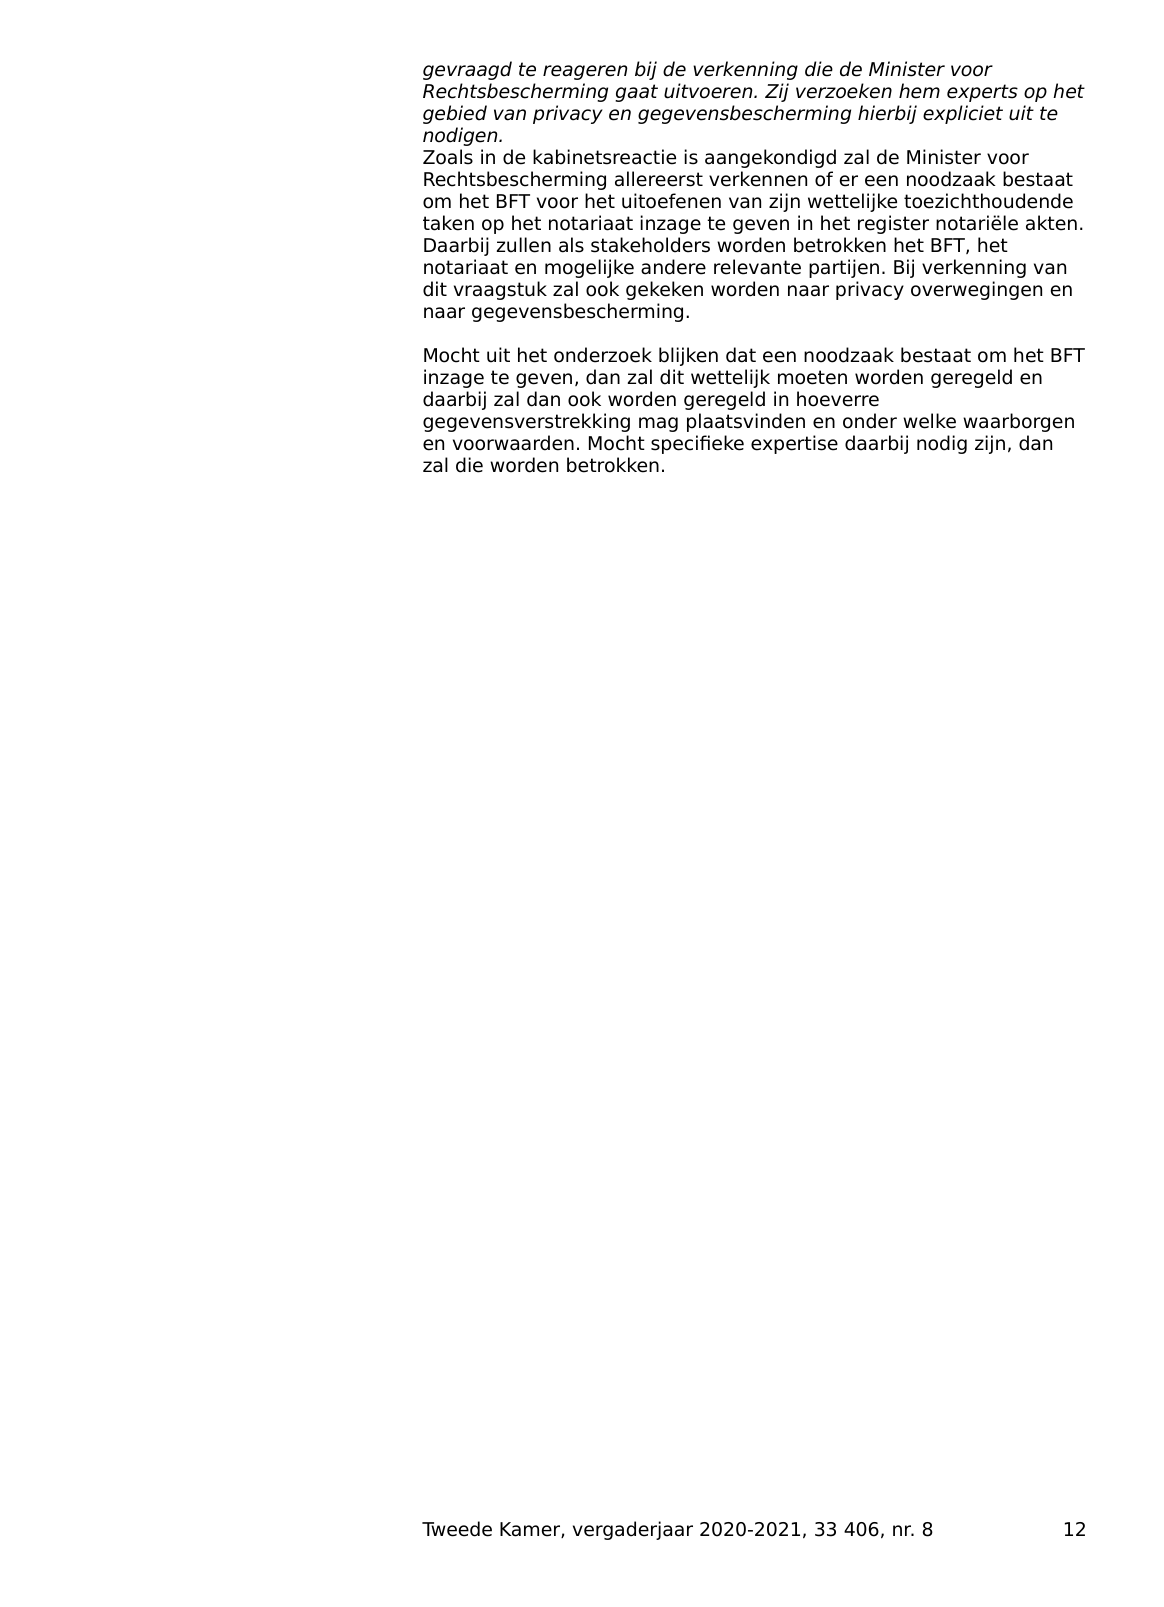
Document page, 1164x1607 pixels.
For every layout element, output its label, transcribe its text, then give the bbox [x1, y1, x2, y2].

text Mocht uit het onderzoek blijken dat een noodzaak bestaat om het BFT inzage te geven, dan zal dit wettelijk moeten worden geregeld en daarbij zal dan ook worden geregeld in hoeverre gegevensverstrekking mag plaatsvinden en onder welke waarborgen en voorwaarden. Mocht specifieke expertise daarbij nodig zijn, dan zal die worden betrokken. [422, 345, 1087, 477]
text Zoals in de kabinetsreactie is aangekondigd zal de Minister voor Rechtsbescherming allereerst verkennen of er een noodzaak bestaat om het BFT voor het uitoefenen van zijn wettelijke toezichthoudende taken op het notariaat inzage te geven in het register notariële akten. Daarbij zullen als stakeholders worden betrokken het BFT, het notariaat en mogelijke andere relevante partijen. Bij verkenning van dit vraagstuk zal ook gekeken worden naar privacy overwegingen en naar gegevensbescherming. [422, 147, 1087, 323]
text gevraagd te reageren bij de verkenning die de Minister voor Rechtsbescherming gaat uitvoeren. Zij verzoeken hem experts op het gebied van privacy en gegevensbescherming hierbij expliciet uit te nodigen. [422, 59, 1087, 147]
